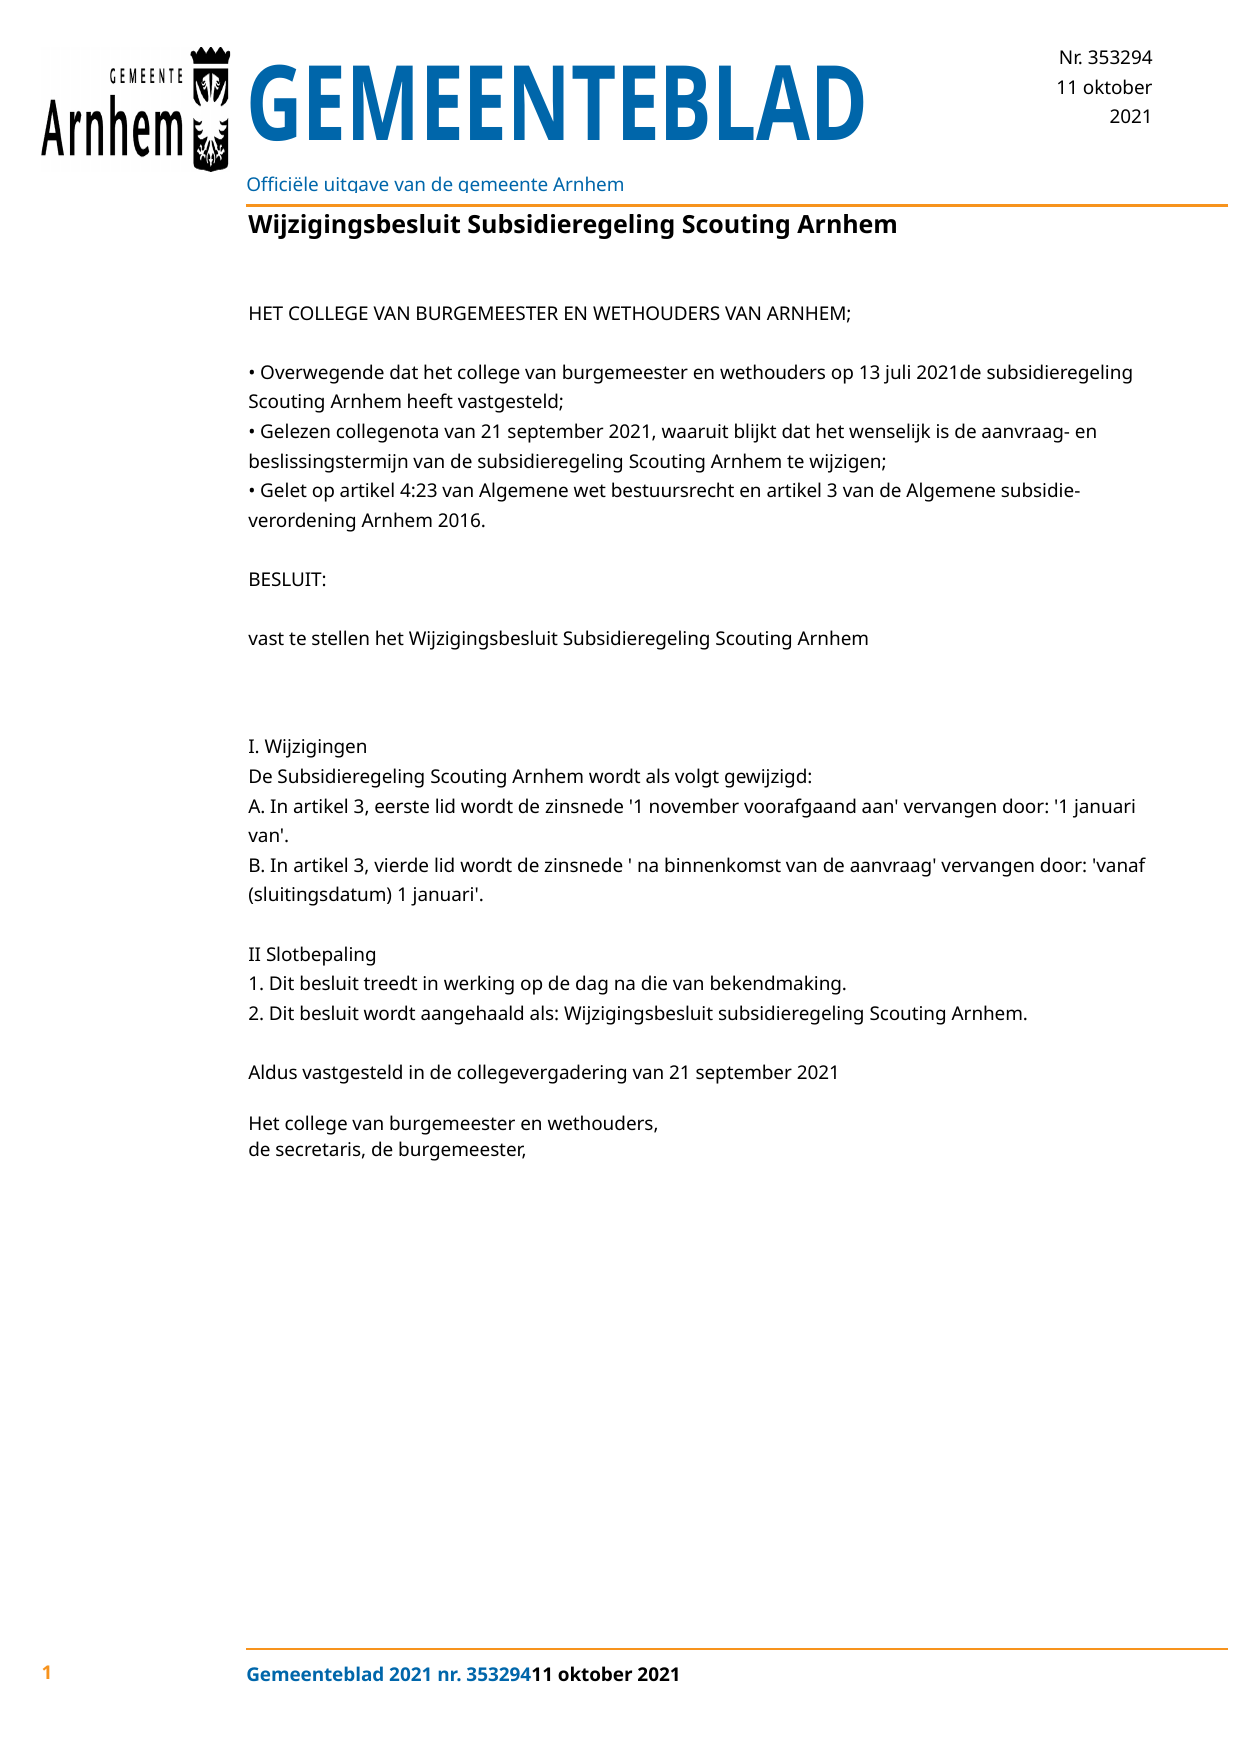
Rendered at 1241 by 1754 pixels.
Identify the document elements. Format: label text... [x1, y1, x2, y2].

text B. In artikel 3, vierde lid wordt de zinsnede ' na binnenkomst van de aanvraag' vervangen door: 'vanaf (sluitingsdatum) 1 januari'. [248, 852, 1152, 907]
text • Gelet op artikel 4:23 van Algemene wet bestuursrecht en artikel 3 van de Algemene subsidie-verordening Arnhem 2016. [248, 477, 1152, 533]
text de secretaris, de burgemeester, [248, 1136, 1152, 1162]
text 1. Dit besluit treedt in werking op de dag na die van bekendmaking. [248, 970, 1152, 996]
text I. Wijzigingen [248, 734, 1152, 759]
picture [41, 47, 231, 172]
text Aldus vastgesteld in de collegevergadering van 21 september 2021 [248, 1059, 1152, 1085]
text • Gelezen collegenota van 21 september 2021, waaruit blijkt dat het wenselijk is de aanvraag- en beslissingstermijn van de subsidieregeling Scouting Arnhem te wijzigen; [248, 418, 1152, 473]
text vast te stellen het Wijzigingsbesluit Subsidieregeling Scouting Arnhem [248, 625, 1152, 651]
text Wijzigingsbesluit Subsidieregeling Scouting Arnhem [248, 207, 1152, 241]
text II Slotbepaling [248, 941, 1152, 967]
text HET COLLEGE VAN BURGEMEESTER EN WETHOUDERS VAN ARNHEM; [248, 300, 1152, 326]
text BESLUIT: [248, 566, 1152, 592]
text 2. Dit besluit wordt aangehaald als: Wijzigingsbesluit subsidieregeling Scouting Arnhem. [248, 1000, 1152, 1026]
text A. In artikel 3, eerste lid wordt de zinsnede '1 november voorafgaand aan' vervangen door: '1 januari van'. [248, 793, 1152, 848]
text Het college van burgemeester en wethouders, [248, 1111, 1152, 1136]
text De Subsidieregeling Scouting Arnhem wordt als volgt gewijzigd: [248, 763, 1152, 789]
text • Overwegende dat het college van burgemeester en wethouders op 13 juli 2021de subsidieregeling Scouting Arnhem heeft vastgesteld; [248, 359, 1152, 414]
